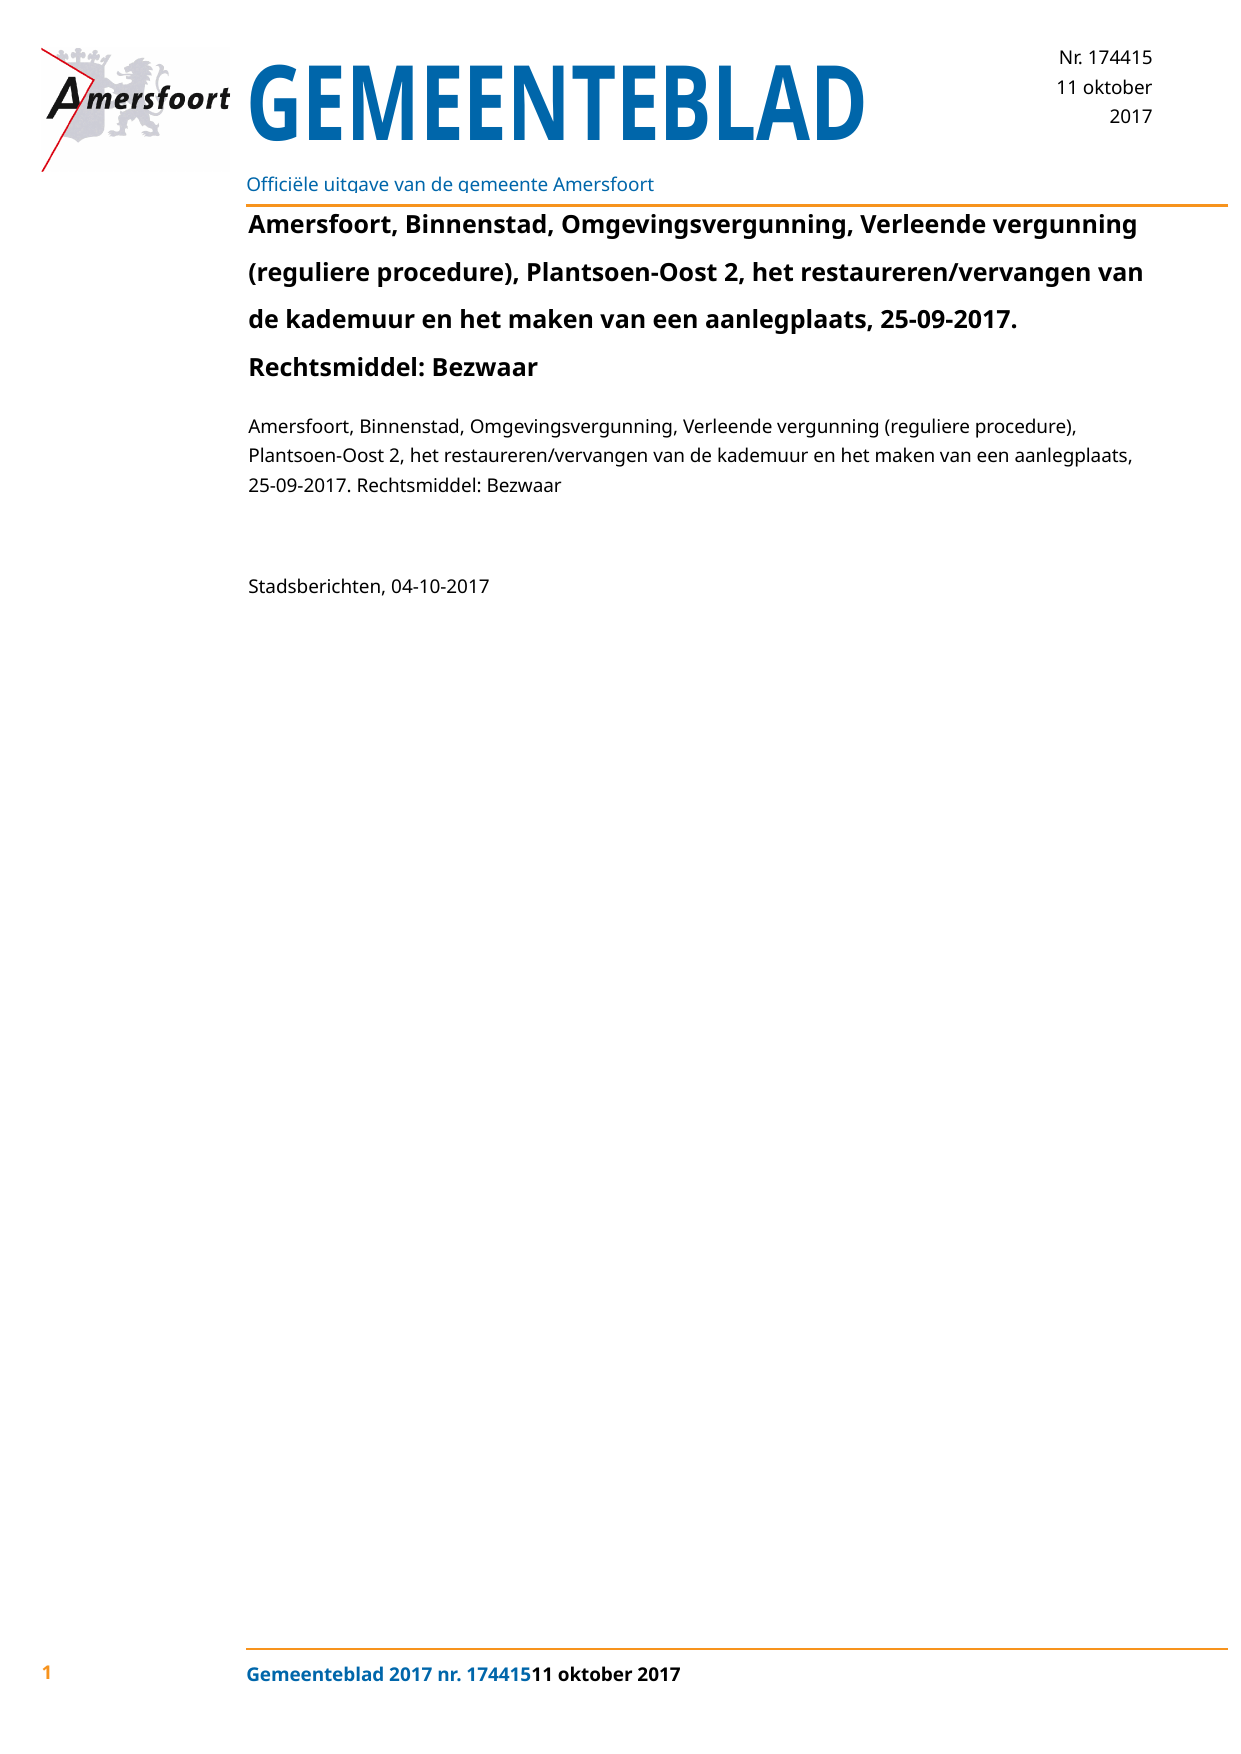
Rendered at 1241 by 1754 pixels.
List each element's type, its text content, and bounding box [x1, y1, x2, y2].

picture [41, 47, 231, 172]
text Stadsberichten, 04-10-2017 [248, 573, 1152, 599]
text Amersfoort, Binnenstad, Omgevingsvergunning, Verleende vergunning (reguliere procedure), Plantsoen-Oost 2, het restaureren/vervangen van de kademuur en het maken van een aanlegplaats, 25-09-2017. Rechtsmiddel: Bezwaar [248, 207, 1152, 384]
text Amersfoort, Binnenstad, Omgevingsvergunning, Verleende vergunning (reguliere procedure), Plantsoen-Oost 2, het restaureren/vervangen van de kademuur en het maken van een aanlegplaats, 25-09-2017. Rechtsmiddel: Bezwaar [248, 413, 1152, 498]
